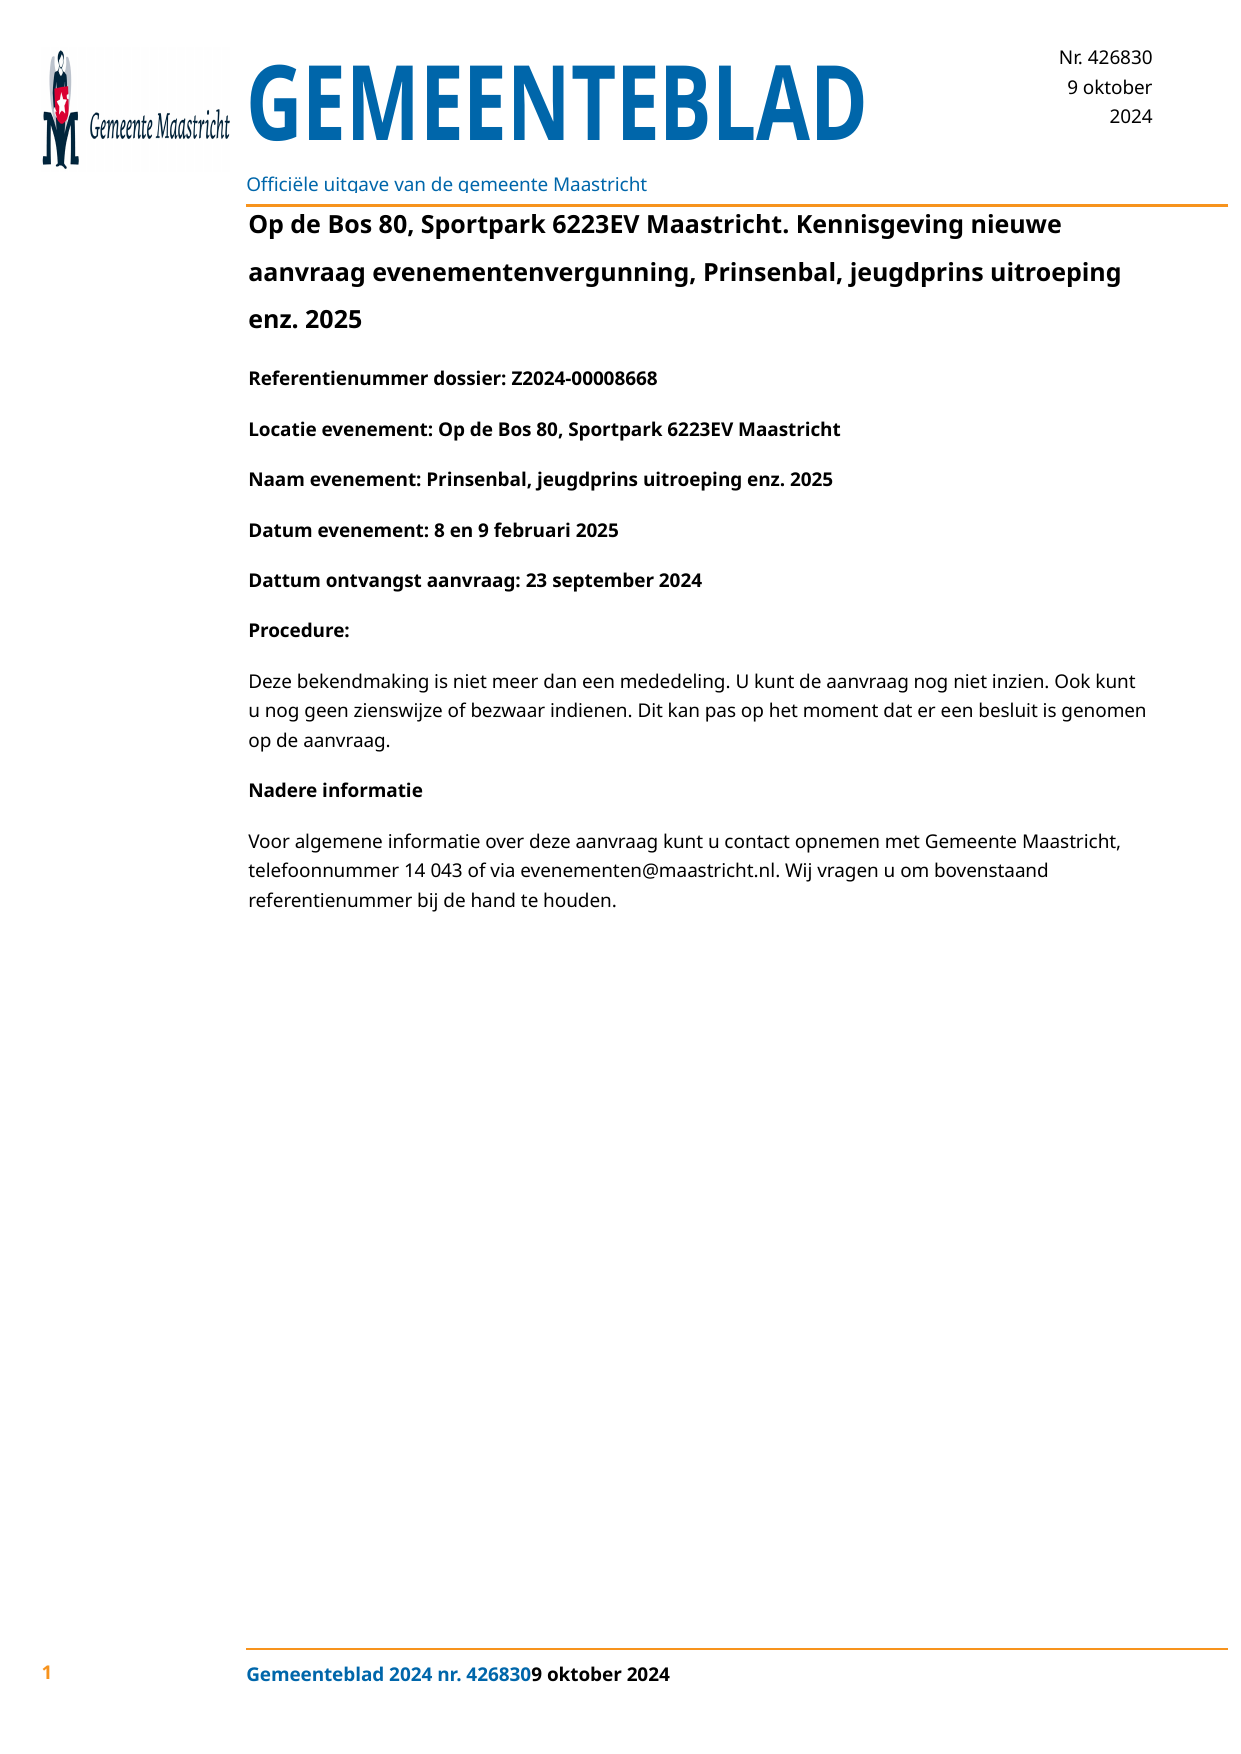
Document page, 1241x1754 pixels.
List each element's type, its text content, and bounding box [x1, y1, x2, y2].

text Op de Bos 80, Sportpark 6223EV Maastricht. Kennisgeving nieuwe aanvraag evenementenvergunning, Prinsenbal, jeugdprins uitroeping enz. 2025 [248, 207, 1152, 336]
picture [41, 47, 231, 172]
text Locatie evenement: Op de Bos 80, Sportpark 6223EV Maastricht [248, 416, 1152, 442]
text Deze bekendmaking is niet meer dan een mededeling. U kunt de aanvraag nog niet inzien. Ook kunt u nog geen zienswijze of bezwaar indienen. Dit kan pas op het moment dat er een besluit is genomen op de aanvraag. [248, 668, 1152, 753]
text Naam evenement: Prinsenbal, jeugdprins uitroeping enz. 2025 [248, 466, 1152, 492]
text Datum evenement: 8 en 9 februari 2025 [248, 517, 1152, 542]
text Dattum ontvangst aanvraag: 23 september 2024 [248, 567, 1152, 593]
text Nadere informatie [248, 778, 1152, 803]
text Procedure: [248, 618, 1152, 643]
text Voor algemene informatie over deze aanvraag kunt u contact opnemen met Gemeente Maastricht, telefoonnummer 14 043 of via evenementen@maastricht.nl. Wij vragen u om bovenstaand referentienummer bij de hand te houden. [248, 828, 1152, 913]
text Referentienummer dossier: Z2024-00008668 [248, 366, 1152, 391]
